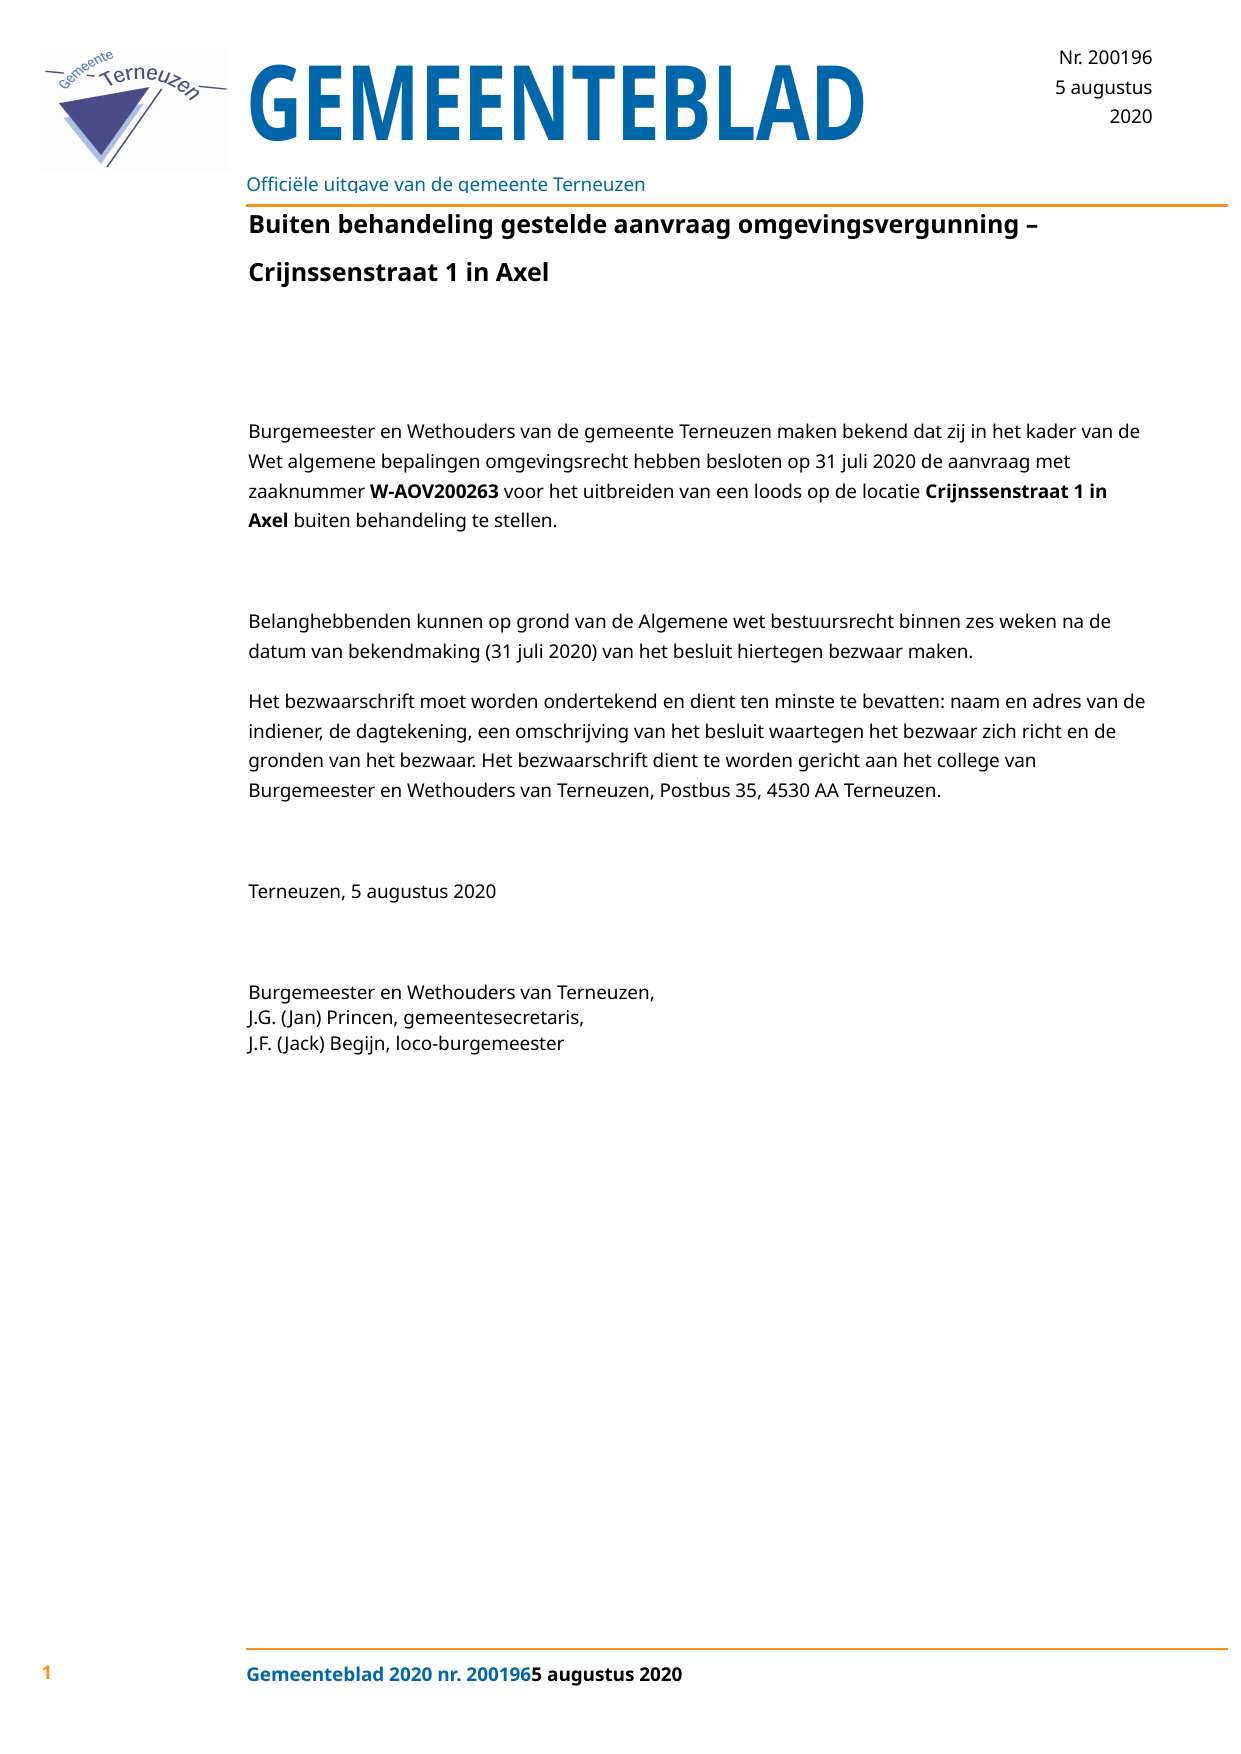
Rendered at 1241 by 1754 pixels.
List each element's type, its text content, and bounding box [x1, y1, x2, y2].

picture [41, 47, 231, 172]
text Burgemeester en Wethouders van de gemeente Terneuzen maken bekend dat zij in het kader van de Wet algemene bepalingen omgevingsrecht hebben besloten op 31 juli 2020 de aanvraag met zaaknummer W-AOV200263 voor het uitbreiden van een loods op de locatie Crijnssenstraat 1 in Axel buiten behandeling te stellen. [248, 419, 1152, 533]
text Belanghebbenden kunnen op grond van de Algemene wet bestuursrecht binnen zes weken na de datum van bekendmaking (31 juli 2020) van het besluit hiertegen bezwaar maken. [248, 608, 1152, 664]
text Het bezwaarschrift moet worden ondertekend en dient ten minste te bevatten: naam en adres van de indiener, de dagtekening, een omschrijving van het besluit waartegen het bezwaar zich richt en de gronden van het bezwaar. Het bezwaarschrift dient te worden gericht aan het college van Burgemeester en Wethouders van Terneuzen, Postbus 35, 4530 AA Terneuzen. [248, 688, 1152, 803]
table_header Burgemeester en Wethouders van Terneuzen, [248, 979, 1152, 1004]
text Terneuzen, 5 augustus 2020 [248, 878, 1152, 904]
table_cell [837, 1005, 1152, 1030]
table_cell J.G. (Jan) Princen, gemeentesecretaris, [248, 1005, 837, 1030]
table_cell J.F. (Jack) Begijn, loco-burgemeester [248, 1030, 1152, 1056]
text Buiten behandeling gestelde aanvraag omgevingsvergunning – Crijnssenstraat 1 in Axel [248, 207, 1152, 288]
